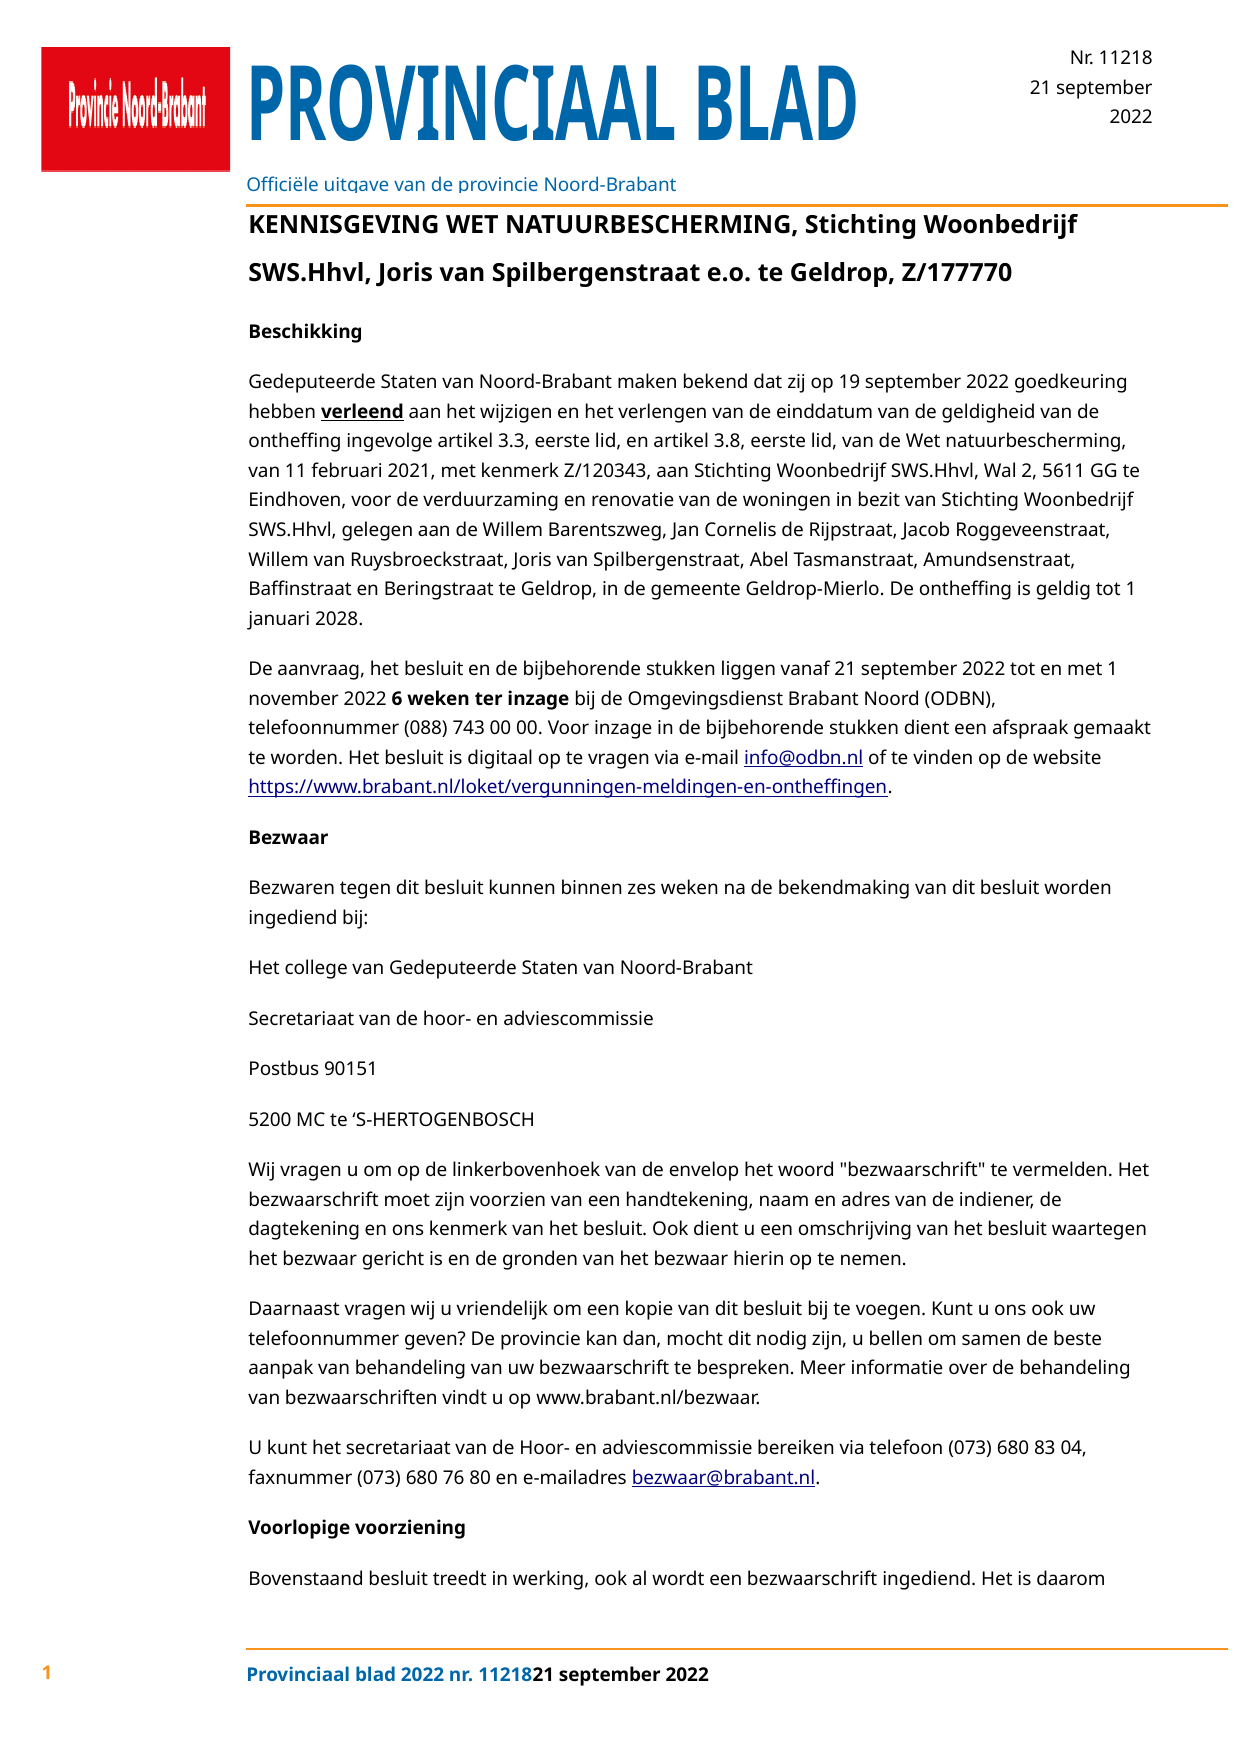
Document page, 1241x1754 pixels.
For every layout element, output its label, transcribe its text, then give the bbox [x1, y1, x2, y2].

text Het college van Gedeputeerde Staten van Noord-Brabant [248, 954, 1152, 980]
picture [41, 47, 231, 172]
text KENNISGEVING WET NATUURBESCHERMING, Stichting Woonbedrijf SWS.Hhvl, Joris van Spilbergenstraat e.o. te Geldrop, Z/177770 [248, 207, 1152, 288]
text Secretariaat van de hoor- en adviescommissie [248, 1005, 1152, 1031]
text Gedeputeerde Staten van Noord-Brabant maken bekend dat zij op 19 september 2022 goedkeuring hebben verleend aan het wijzigen en het verlengen van de einddatum van de geldigheid van de ontheffing ingevolge artikel 3.3, eerste lid, en artikel 3.8, eerste lid, van de Wet natuurbescherming, van 11 februari 2021, met kenmerk Z/120343, aan Stichting Woonbedrijf SWS.Hhvl, Wal 2, 5611 GG te Eindhoven, voor de verduurzaming en renovatie van de woningen in bezit van Stichting Woonbedrijf SWS.Hhvl, gelegen aan de Willem Barentszweg, Jan Cornelis de Rijpstraat, Jacob Roggeveenstraat, Willem van Ruysbroeckstraat, Joris van Spilbergenstraat, Abel Tasmanstraat, Amundsenstraat, Baffinstraat en Beringstraat te Geldrop, in de gemeente Geldrop-Mierlo. De ontheffing is geldig tot 1 januari 2028. [248, 368, 1152, 631]
text Wij vragen u om op de linkerbovenhoek van de envelop het woord "bezwaarschrift" te vermelden. Het bezwaarschrift moet zijn voorzien van een handtekening, naam en adres van de indiener, de dagtekening en ons kenmerk van het besluit. Ook dient u een omschrijving van het besluit waartegen het bezwaar gericht is en de gronden van het bezwaar hierin op te nemen. [248, 1156, 1152, 1271]
text De aanvraag, het besluit en de bijbehorende stukken liggen vanaf 21 september 2022 tot en met 1 november 2022 6 weken ter inzage bij de Omgevingsdienst Brabant Noord (ODBN), telefoonnummer (088) 743 00 00. Voor inzage in de bijbehorende stukken dient een afspraak gemaakt te worden. Het besluit is digitaal op te vragen via e-mail info@odbn.nl of te vinden op de website https://www.brabant.nl/loket/vergunningen-meldingen-en-ontheffingen. [248, 655, 1152, 799]
text Bovenstaand besluit treedt in werking, ook al wordt een bezwaarschrift ingediend. Het is daarom [248, 1565, 1152, 1591]
text Bezwaar [248, 824, 1152, 850]
text U kunt het secretariaat van de Hoor- en adviescommissie bereiken via telefoon (073) 680 83 04, faxnummer (073) 680 76 80 en e-mailadres bezwaar@brabant.nl. [248, 1434, 1152, 1490]
text Voorlopige voorziening [248, 1514, 1152, 1540]
text Daarnaast vragen wij u vriendelijk om een kopie van dit besluit bij te voegen. Kunt u ons ook uw telefoonnummer geven? De provincie kan dan, mocht dit nodig zijn, u bellen om samen de beste aanpak van behandeling van uw bezwaarschrift te bespreken. Meer informatie over de behandeling van bezwaarschriften vindt u op www.brabant.nl/bezwaar. [248, 1295, 1152, 1410]
text Bezwaren tegen dit besluit kunnen binnen zes weken na de bekendmaking van dit besluit worden ingediend bij: [248, 874, 1152, 930]
text 5200 MC te ‘S‑HERTOGENBOSCH [248, 1106, 1152, 1132]
text Postbus 90151 [248, 1055, 1152, 1081]
text Beschikking [248, 318, 1152, 344]
